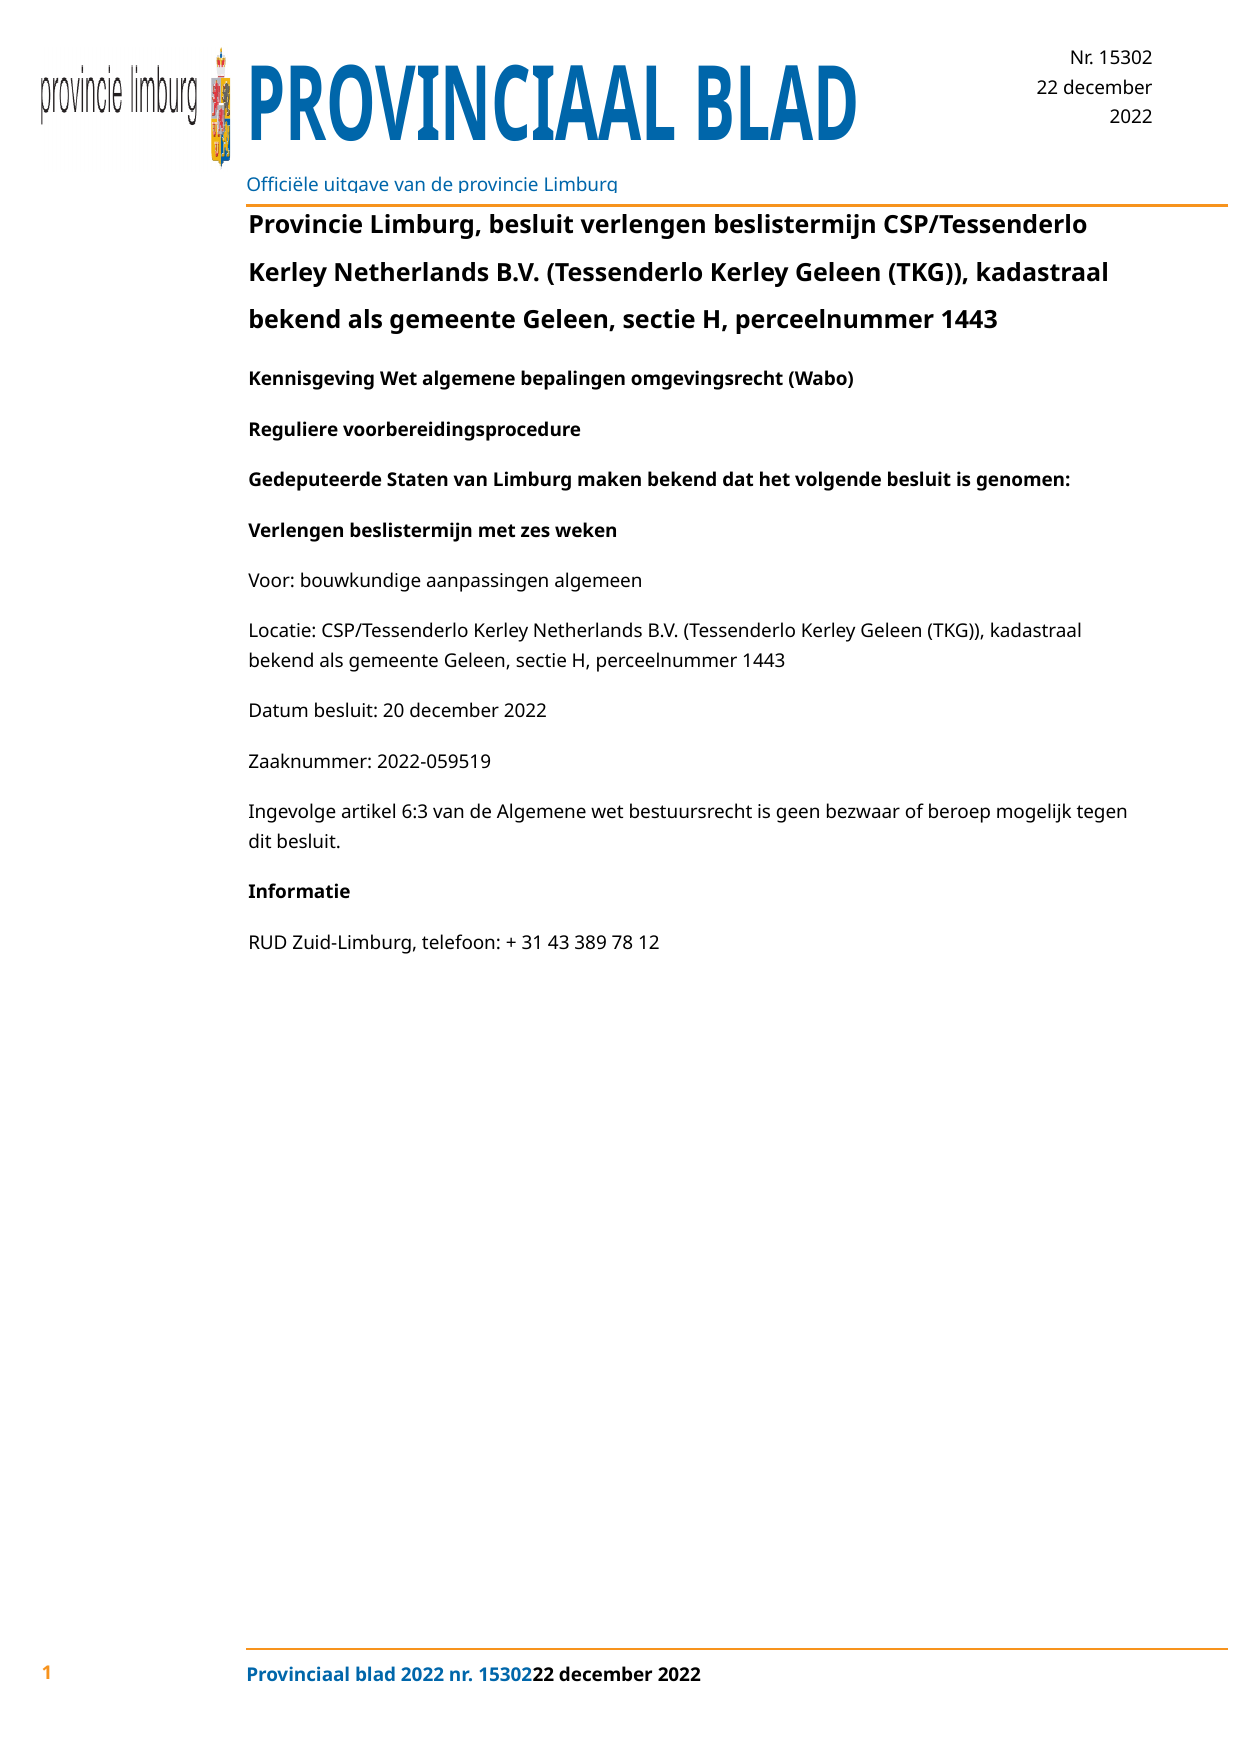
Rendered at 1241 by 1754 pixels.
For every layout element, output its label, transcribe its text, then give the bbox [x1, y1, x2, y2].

text Informatie [248, 878, 1152, 904]
text Provincie Limburg, besluit verlengen beslistermijn CSP/Tessenderlo Kerley Netherlands B.V. (Tessenderlo Kerley Geleen (TKG)), kadastraal bekend als gemeente Geleen, sectie H, perceelnummer 1443 [248, 207, 1152, 336]
text Verlengen beslistermijn met zes weken [248, 517, 1152, 542]
text Datum besluit: 20 december 2022 [248, 698, 1152, 723]
text Zaaknummer: 2022-059519 [248, 748, 1152, 774]
text Voor: bouwkundige aanpassingen algemeen [248, 567, 1152, 593]
text Reguliere voorbereidingsprocedure [248, 416, 1152, 442]
text Gedeputeerde Staten van Limburg maken bekend dat het volgende besluit is genomen: [248, 466, 1152, 492]
text Locatie: CSP/Tessenderlo Kerley Netherlands B.V. (Tessenderlo Kerley Geleen (TKG)), kadastraal bekend als gemeente Geleen, sectie H, perceelnummer 1443 [248, 618, 1152, 673]
text Kennisgeving Wet algemene bepalingen omgevingsrecht (Wabo) [248, 366, 1152, 391]
text Ingevolge artikel 6:3 van de Algemene wet bestuursrecht is geen bezwaar of beroep mogelijk tegen dit besluit. [248, 798, 1152, 854]
picture [41, 47, 231, 172]
text RUD Zuid-Limburg, telefoon: + 31 43 389 78 12 [248, 929, 1152, 954]
